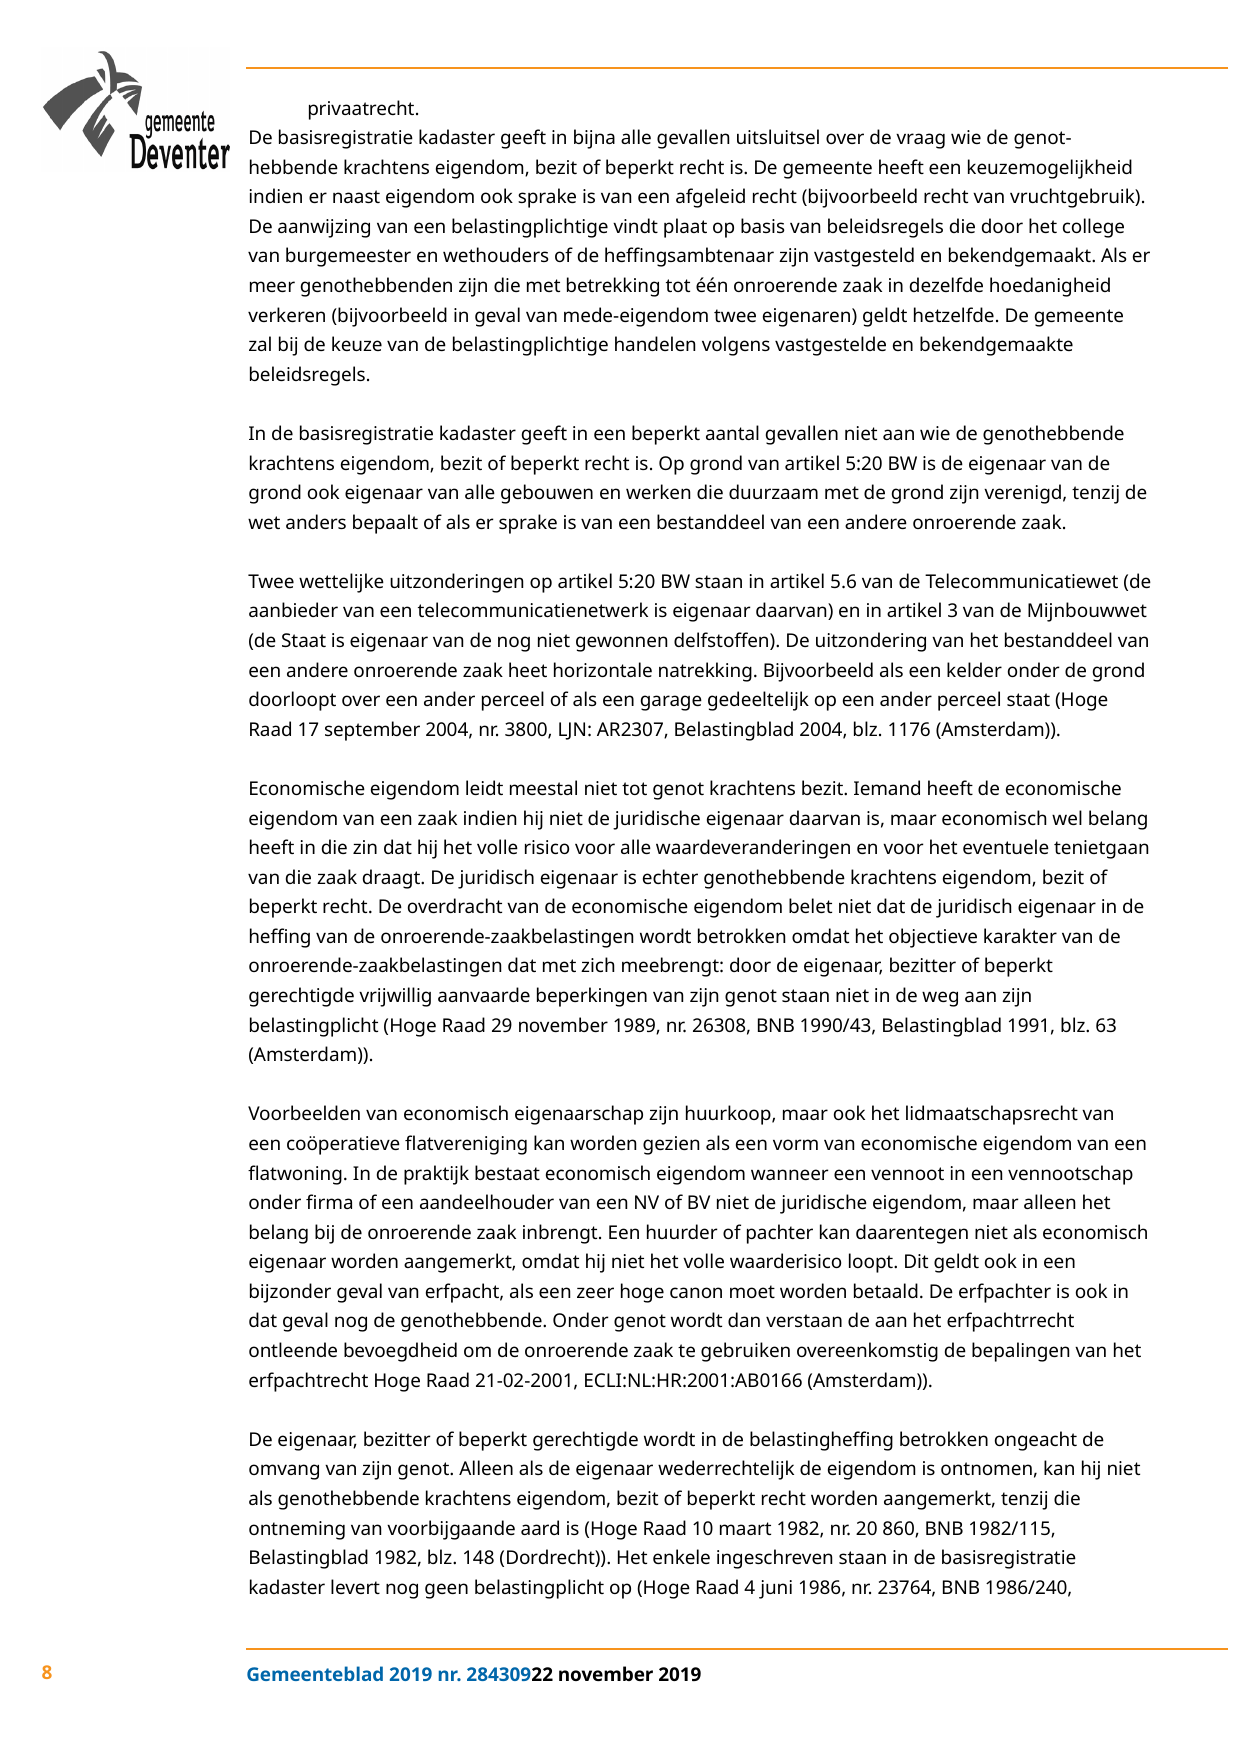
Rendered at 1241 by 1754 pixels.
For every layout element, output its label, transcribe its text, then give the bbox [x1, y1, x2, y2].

text Economische eigendom leidt meestal niet tot genot krachtens bezit. Iemand heeft de economische eigendom van een zaak indien hij niet de juridische eigenaar daarvan is, maar economisch wel belang heeft in die zin dat hij het volle risico voor alle waardeveranderingen en voor het eventuele tenietgaan van die zaak draagt. De juridisch eigenaar is echter genothebbende krachtens eigendom, bezit of beperkt recht. De overdracht van de economische eigendom belet niet dat de juridisch eigenaar in de heffing van de onroerende-zaakbelastingen wordt betrokken omdat het objectieve karakter van de onroerende-zaakbelastingen dat met zich meebrengt: door de eigenaar, bezitter of beperkt gerechtigde vrijwillig aanvaarde beperkingen van zijn genot staan niet in de weg aan zijn belastingplicht (Hoge Raad 29 november 1989, nr. 26308, BNB 1990/43, Belastingblad 1991, blz. 63 (Amsterdam)). [248, 775, 1152, 1067]
picture [41, 47, 231, 172]
text Twee wettelijke uitzonderingen op artikel 5:20 BW staan in artikel 5.6 van de Telecommunicatiewet (de aanbieder van een telecommunicatienetwerk is eigenaar daarvan) en in artikel 3 van de Mijnbouwwet (de Staat is eigenaar van de nog niet gewonnen delfstoffen). De uitzondering van het bestanddeel van een andere onroerende zaak heet horizontale natrekking. Bijvoorbeeld als een kelder onder de grond doorloopt over een ander perceel of als een garage gedeeltelijk op een ander perceel staat (Hoge Raad 17 september 2004, nr. 3800, LJN: AR2307, Belastingblad 2004, blz. 1176 (Amsterdam)). [248, 568, 1152, 742]
list privaatrecht. [248, 95, 1152, 121]
text Voorbeelden van economisch eigenaarschap zijn huurkoop, maar ook het lidmaatschapsrecht van een coöperatieve flatvereniging kan worden gezien als een vorm van economische eigendom van een flatwoning. In de praktijk bestaat economisch eigendom wanneer een vennoot in een vennootschap onder firma of een aandeelhouder van een NV of BV niet de juridische eigendom, maar alleen het belang bij de onroerende zaak inbrengt. Een huurder of pachter kan daarentegen niet als economisch eigenaar worden aangemerkt, omdat hij niet het volle waarderisico loopt. Dit geldt ook in een bijzonder geval van erfpacht, als een zeer hoge canon moet worden betaald. De erfpachter is ook in dat geval nog de genothebbende. Onder genot wordt dan verstaan de aan het erfpachtrrecht ontleende bevoegdheid om de onroerende zaak te gebruiken overeenkomstig de bepalingen van het erfpachtrecht Hoge Raad 21-02-2001, ECLI:NL:HR:2001:AB0166 (Amsterdam)). [248, 1101, 1152, 1393]
text De eigenaar, bezitter of beperkt gerechtigde wordt in de belastingheffing betrokken ongeacht de omvang van zijn genot. Alleen als de eigenaar wederrechtelijk de eigendom is ontnomen, kan hij niet als genothebbende krachtens eigendom, bezit of beperkt recht worden aangemerkt, tenzij die ontneming van voorbijgaande aard is (Hoge Raad 10 maart 1982, nr. 20 860, BNB 1982/115, Belastingblad 1982, blz. 148 (Dordrecht)). Het enkele ingeschreven staan in de basisregistratie kadaster levert nog geen belastingplicht op (Hoge Raad 4 juni 1986, nr. 23764, BNB 1986/240, [248, 1426, 1152, 1600]
text In de basisregistratie kadaster geeft in een beperkt aantal gevallen niet aan wie de genothebbende krachtens eigendom, bezit of beperkt recht is. Op grond van artikel 5:20 BW is de eigenaar van de grond ook eigenaar van alle gebouwen en werken die duurzaam met de grond zijn verenigd, tenzij de wet anders bepaalt of als er sprake is van een bestanddeel van een andere onroerende zaak. [248, 420, 1152, 535]
text De basisregistratie kadaster geeft in bijna alle gevallen uitsluitsel over de vraag wie de genot-hebbende krachtens eigendom, bezit of beperkt recht is. De gemeente heeft een keuzemogelijkheid indien er naast eigendom ook sprake is van een afgeleid recht (bijvoorbeeld recht van vruchtgebruik). De aanwijzing van een belastingplichtige vindt plaat op basis van beleidsregels die door het college van burgemeester en wethouders of de heffingsambtenaar zijn vastgesteld en bekendgemaakt. Als er meer genothebbenden zijn die met betrekking tot één onroerende zaak in dezelfde hoedanigheid verkeren (bijvoorbeeld in geval van mede-eigendom twee eigenaren) geldt hetzelfde. De gemeente zal bij de keuze van de belastingplichtige handelen volgens vastgestelde en bekendgemaakte beleidsregels. [248, 124, 1152, 387]
